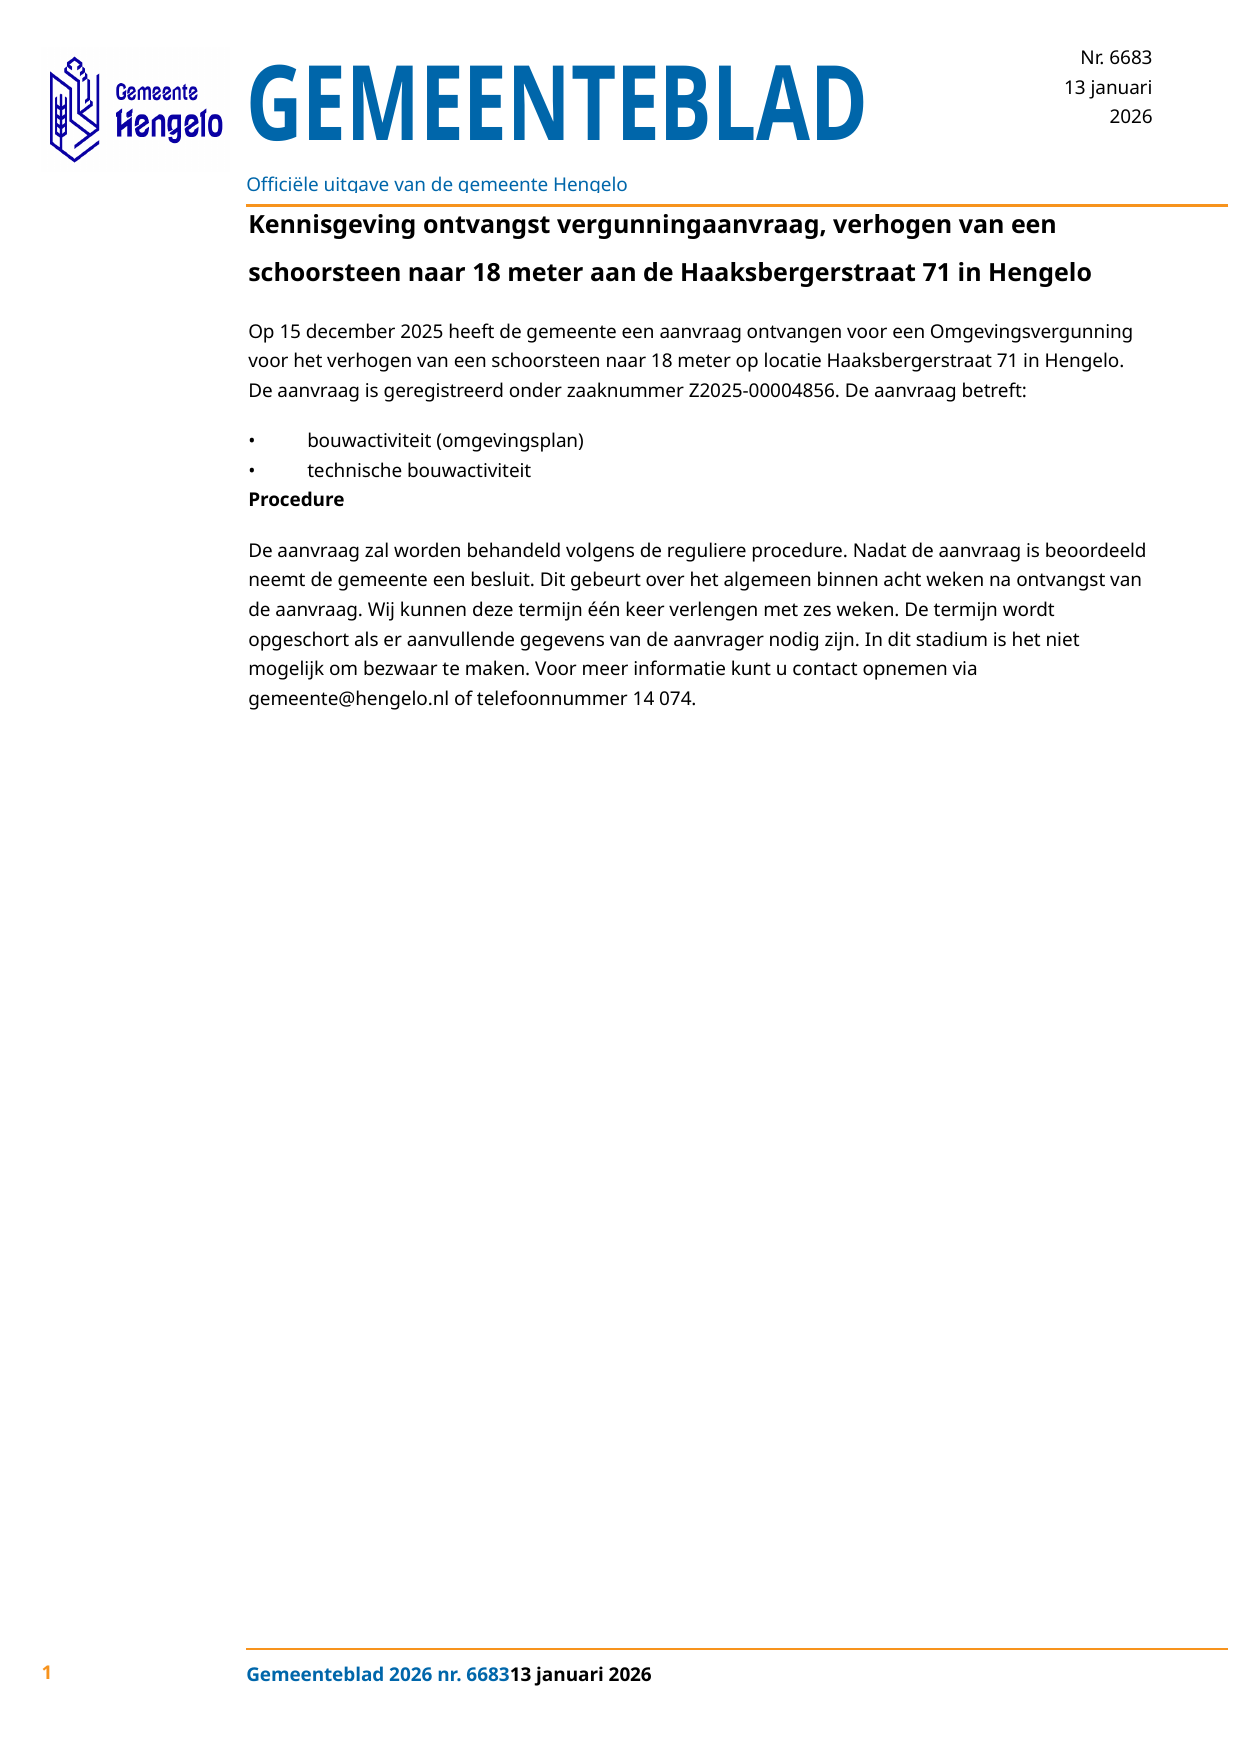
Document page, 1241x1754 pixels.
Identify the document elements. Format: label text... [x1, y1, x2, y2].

text De aanvraag zal worden behandeld volgens de reguliere procedure. Nadat de aanvraag is beoordeeld neemt de gemeente een besluit. Dit gebeurt over het algemeen binnen acht weken na ontvangst van de aanvraag. Wij kunnen deze termijn één keer verlengen met zes weken. De termijn wordt opgeschort als er aanvullende gegevens van de aanvrager nodig zijn. In dit stadium is het niet mogelijk om bezwaar te maken. Voor meer informatie kunt u contact opnemen via gemeente@hengelo.nl of telefoonnummer 14 074. [248, 537, 1152, 711]
picture [41, 47, 231, 172]
text Op 15 december 2025 heeft de gemeente een aanvraag ontvangen voor een Omgevingsvergunning voor het verhogen van een schoorsteen naar 18 meter op locatie Haaksbergerstraat 71 in Hengelo. De aanvraag is geregistreerd onder zaaknummer Z2025-00004856. De aanvraag betreft: [248, 318, 1152, 403]
text Kennisgeving ontvangst vergunningaanvraag, verhogen van een schoorsteen naar 18 meter aan de Haaksbergerstraat 71 in Hengelo [248, 207, 1152, 288]
text Procedure [248, 487, 1152, 512]
list bouwactiviteit (omgevingsplan) [248, 427, 1152, 453]
list technische bouwactiviteit [248, 457, 1152, 483]
